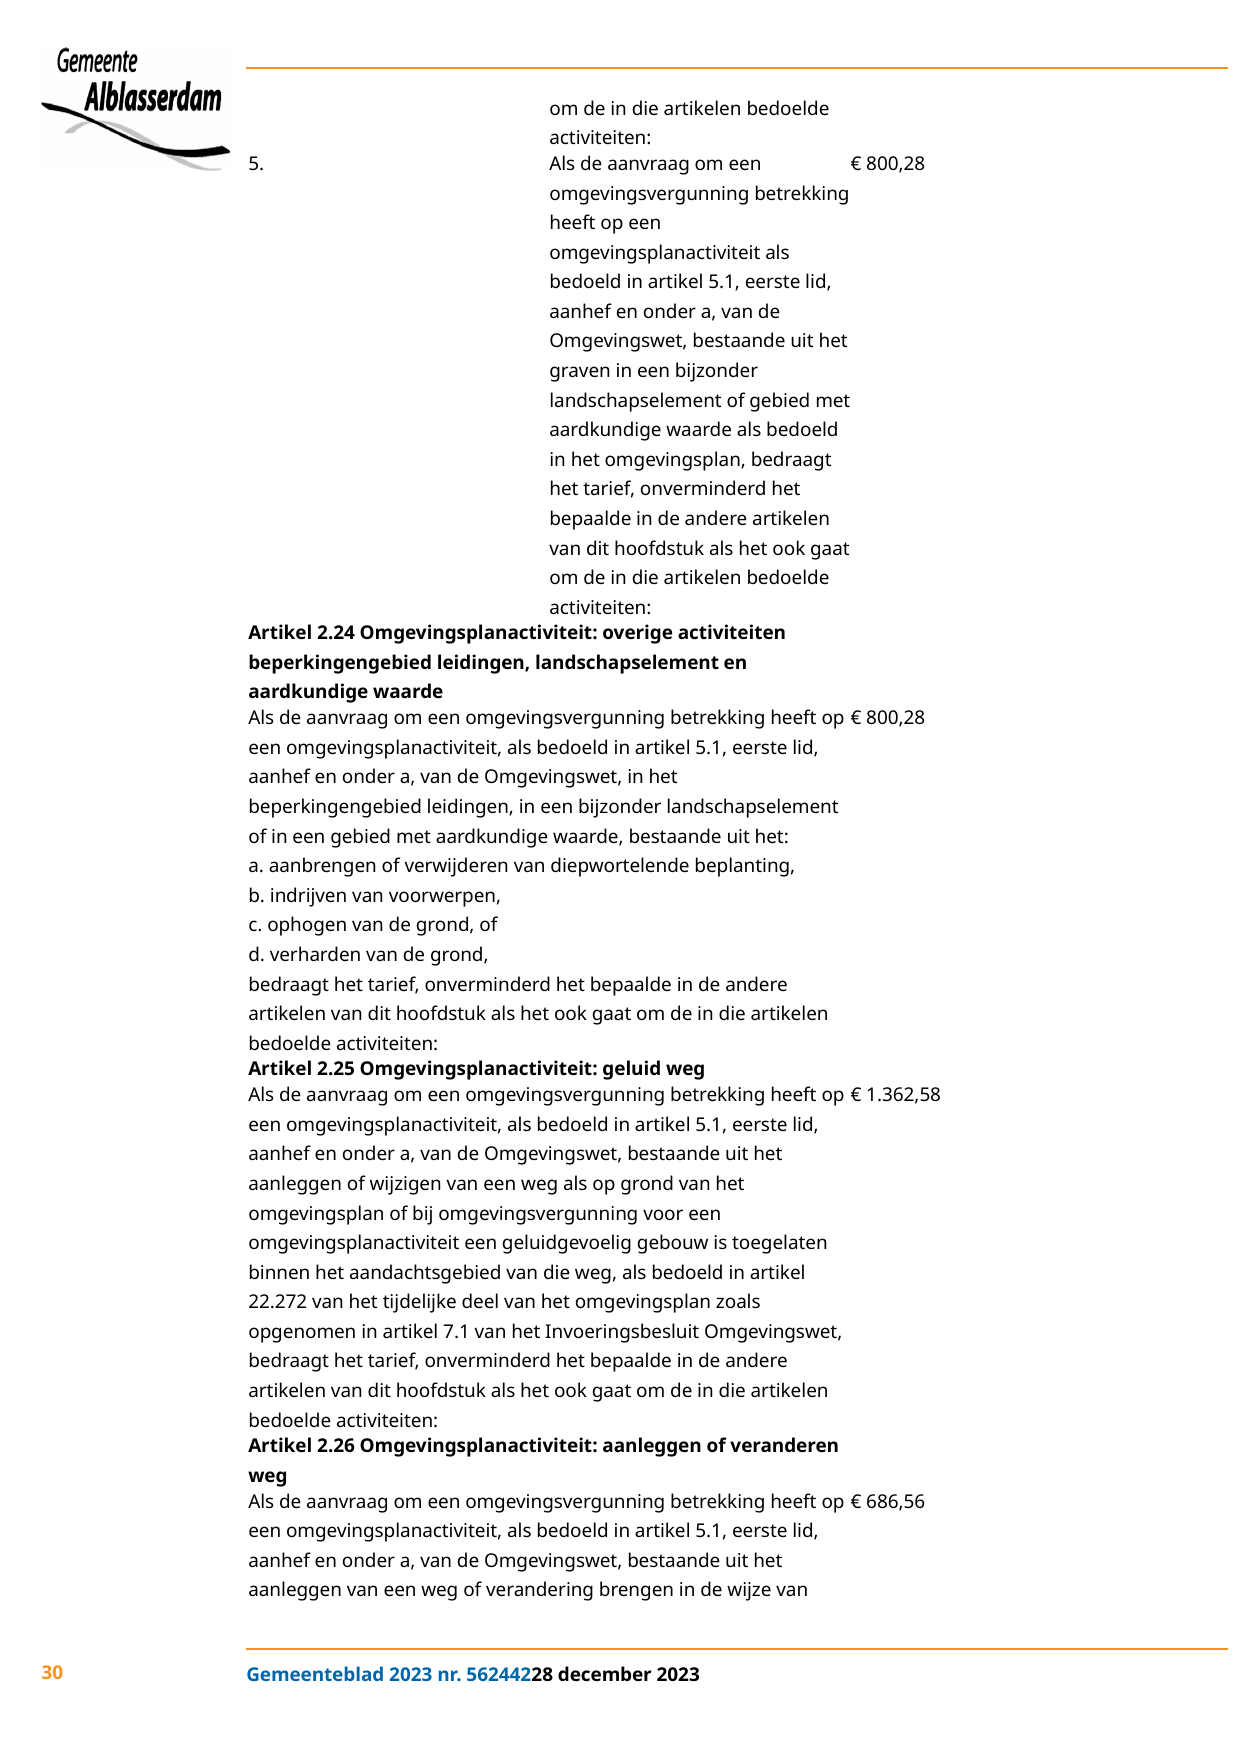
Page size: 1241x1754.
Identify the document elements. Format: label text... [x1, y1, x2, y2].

table_cell om de in die artikelen bedoelde activiteiten: [549, 95, 850, 150]
table_cell € 800,28 [850, 150, 1152, 619]
table_cell [850, 1433, 1152, 1488]
table_cell [850, 620, 1152, 704]
table_cell Artikel 2.24 Omgevingsplanactiviteit: overige activiteiten beperkingengebied leidingen, landschapselement en aardkundige waarde [248, 620, 850, 704]
table_cell € 800,28 [850, 705, 1152, 1056]
table_cell 5. [248, 150, 549, 619]
picture [41, 47, 231, 172]
table_cell Als de aanvraag om een omgevingsvergunning betrekking heeft op een omgevingsplanactiviteit, als bedoeld in artikel 5.1, eerste lid, aanhef en onder a, van de Omgevingswet, bestaande uit het aanleggen van een weg of verandering brengen in de wijze van [248, 1488, 850, 1602]
table_cell Als de aanvraag om een omgevingsvergunning betrekking heeft op een omgevingsplanactiviteit, als bedoeld in artikel 5.1, eerste lid, aanhef en onder a, van de Omgevingswet, in het beperkingengebied leidingen, in een bijzonder landschapselement of in een gebied met aardkundige waarde, bestaande uit het: a. aanbrengen of verwijderen van diepwortelende beplanting, b. indrijven van voorwerpen, c. ophogen van de grond, of d. verharden van de grond, bedraagt het tarief, onverminderd het bepaalde in de andere artikelen van dit hoofdstuk als het ook gaat om de in die artikelen bedoelde activiteiten: [248, 705, 850, 1056]
table_cell Als de aanvraag om een omgevingsvergunning betrekking heeft op een omgevingsplanactiviteit als bedoeld in artikel 5.1, eerste lid, aanhef en onder a, van de Omgevingswet, bestaande uit het graven in een bijzonder landschapselement of gebied met aardkundige waarde als bedoeld in het omgevingsplan, bedraagt het tarief, onverminderd het bepaalde in de andere artikelen van dit hoofdstuk als het ook gaat om de in die artikelen bedoelde activiteiten: [549, 150, 850, 619]
table_cell [248, 95, 549, 150]
table_cell Als de aanvraag om een omgevingsvergunning betrekking heeft op een omgevingsplanactiviteit, als bedoeld in artikel 5.1, eerste lid, aanhef en onder a, van de Omgevingswet, bestaande uit het aanleggen of wijzigen van een weg als op grond van het omgevingsplan of bij omgevingsvergunning voor een omgevingsplanactiviteit een geluidgevoelig gebouw is toegelaten binnen het aandachtsgebied van die weg, als bedoeld in artikel 22.272 van het tijdelijke deel van het omgevingsplan zoals opgenomen in artikel 7.1 van het Invoeringsbesluit Omgevingswet, bedraagt het tarief, onverminderd het bepaalde in de andere artikelen van dit hoofdstuk als het ook gaat om de in die artikelen bedoelde activiteiten: [248, 1081, 850, 1432]
table_cell [850, 1056, 1152, 1081]
table_cell Artikel 2.25 Omgevingsplanactiviteit: geluid weg [248, 1056, 850, 1081]
table_cell € 1.362,58 [850, 1081, 1152, 1432]
table_cell € 686,56 [850, 1488, 1152, 1602]
table_cell Artikel 2.26 Omgevingsplanactiviteit: aanleggen of veranderen weg [248, 1433, 850, 1488]
table_cell [850, 95, 1152, 150]
